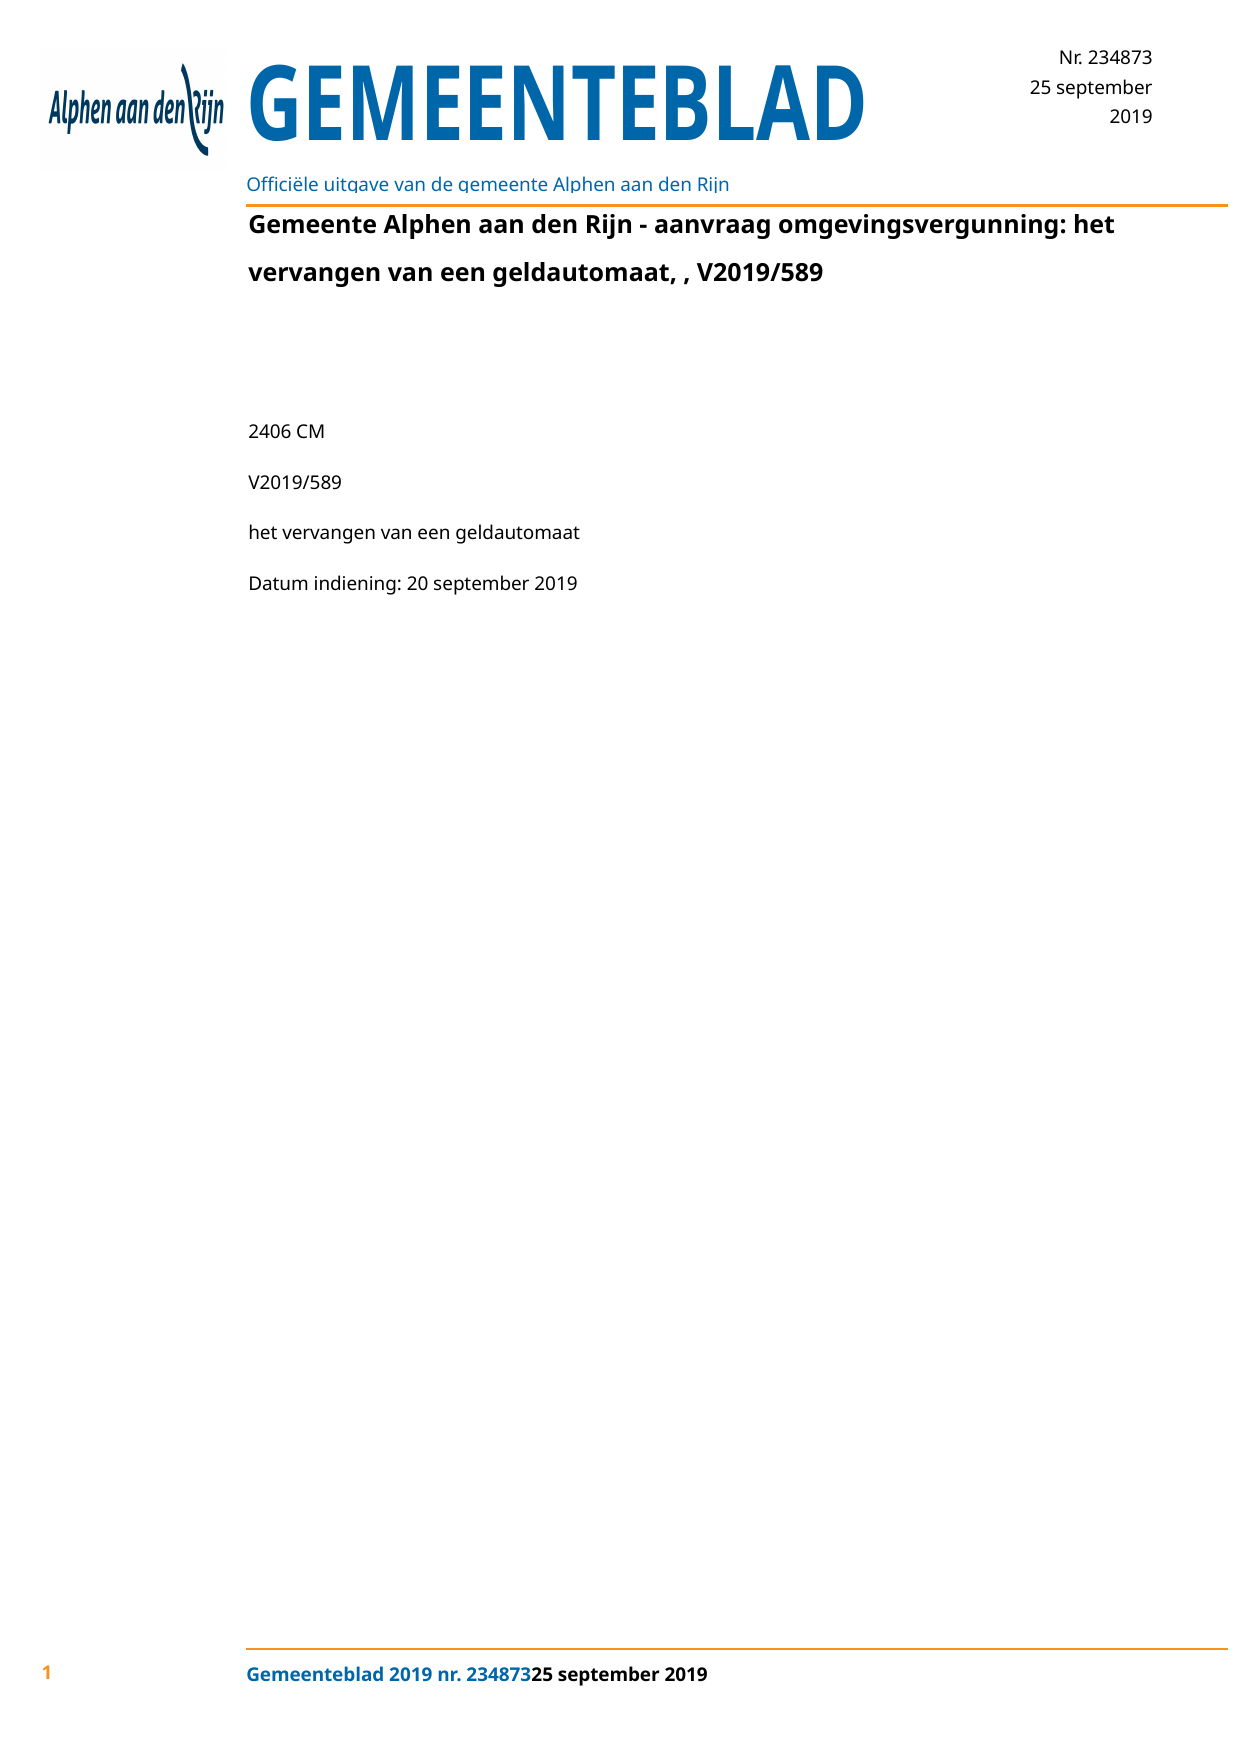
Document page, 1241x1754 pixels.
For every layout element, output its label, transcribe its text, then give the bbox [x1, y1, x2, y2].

picture [41, 47, 231, 172]
text het vervangen van een geldautomaat [248, 519, 1152, 545]
text Datum indiening: 20 september 2019 [248, 570, 1152, 596]
text V2019/589 [248, 469, 1152, 495]
text 2406 CM [248, 419, 1152, 444]
text Gemeente Alphen aan den Rijn - aanvraag omgevingsvergunning: het vervangen van een geldautomaat, , V2019/589 [248, 207, 1152, 288]
